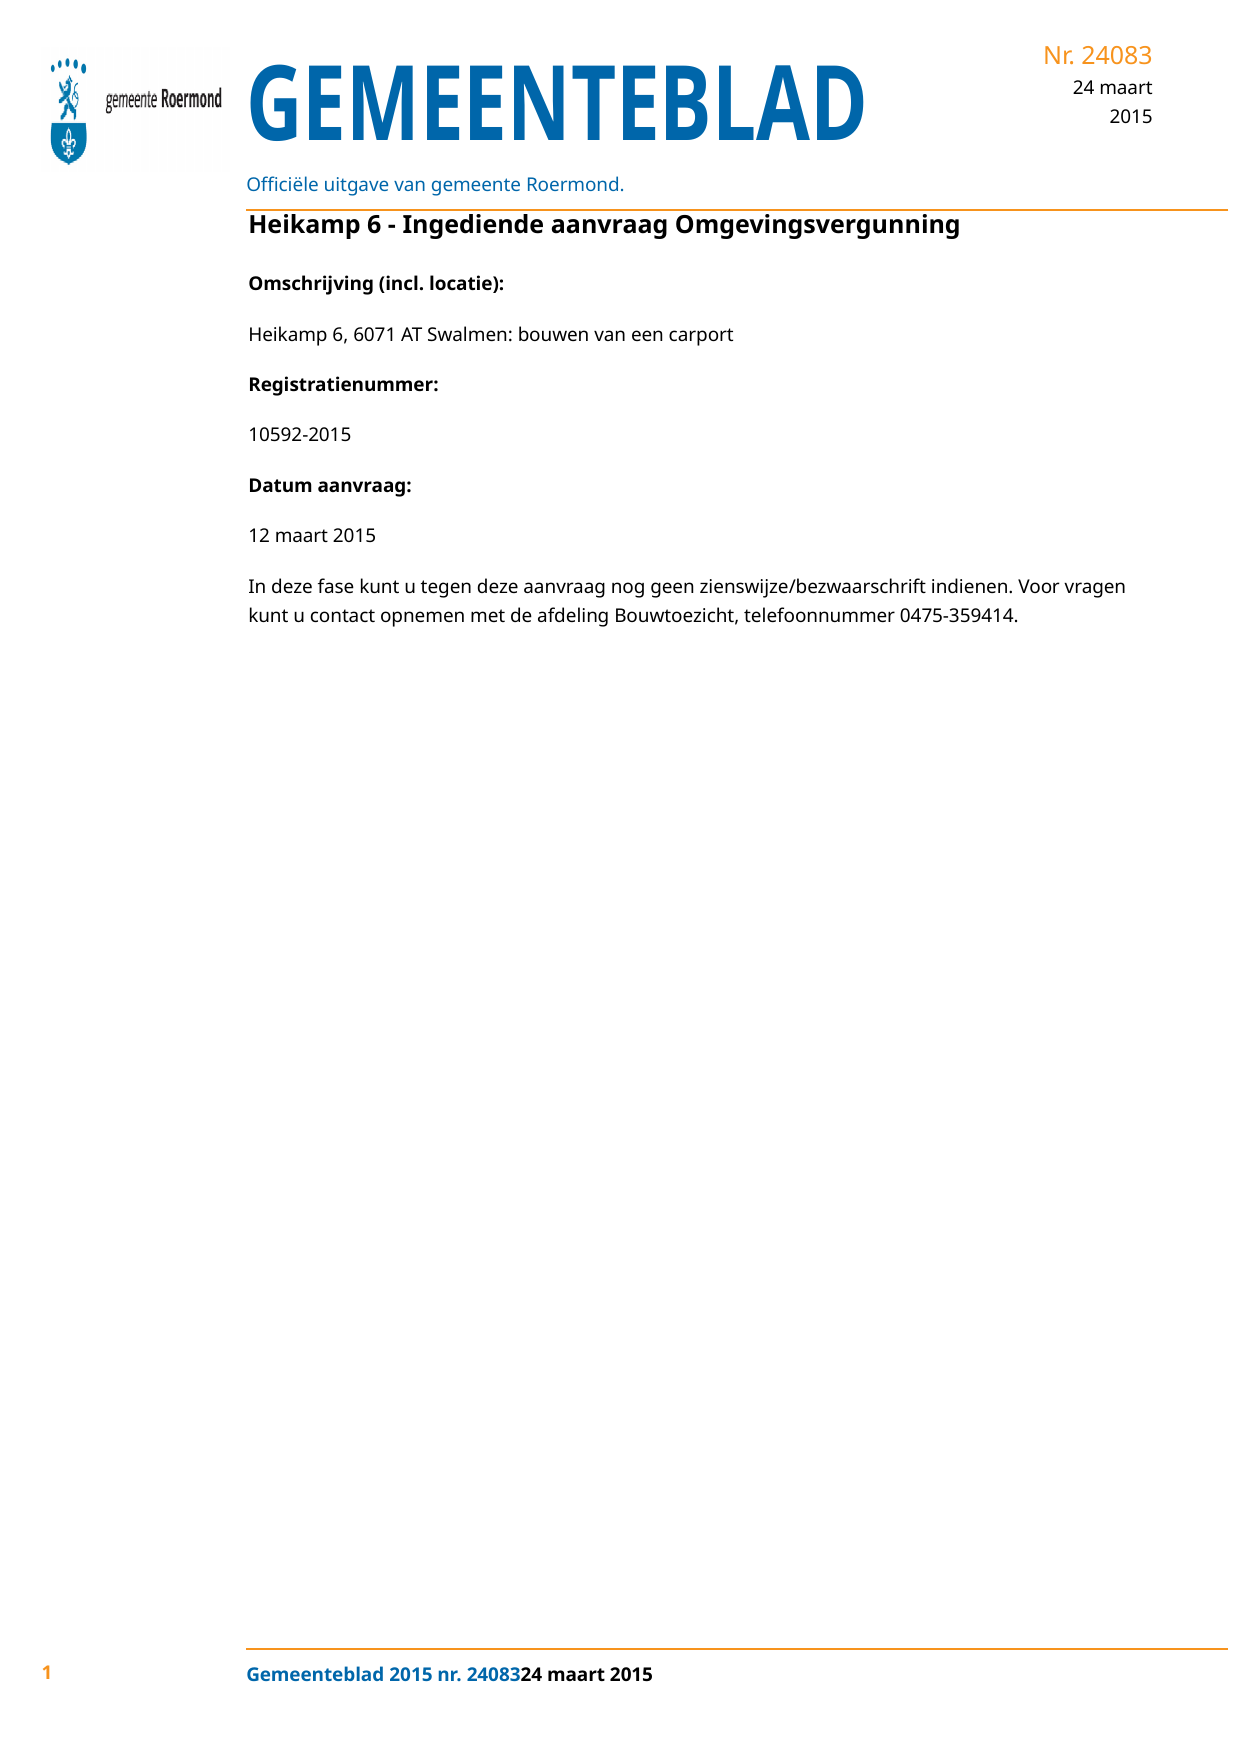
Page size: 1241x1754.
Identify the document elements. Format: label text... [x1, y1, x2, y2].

text Heikamp 6 - Ingediende aanvraag Omgevingsvergunning [248, 211, 1152, 241]
text In deze fase kunt u tegen deze aanvraag nog geen zienswijze/bezwaarschrift indienen. Voor vragen kunt u contact opnemen met de afdeling Bouwtoezicht, telefoonnummer 0475-359414. [248, 573, 1152, 628]
text Registratienummer: [248, 371, 1152, 397]
text 12 maart 2015 [248, 522, 1152, 548]
text 10592-2015 [248, 422, 1152, 447]
picture [41, 47, 231, 172]
text Heikamp 6, 6071 AT Swalmen: bouwen van een carport [248, 321, 1152, 346]
text Omschrijving (incl. locatie): [248, 270, 1152, 296]
text Datum aanvraag: [248, 472, 1152, 498]
